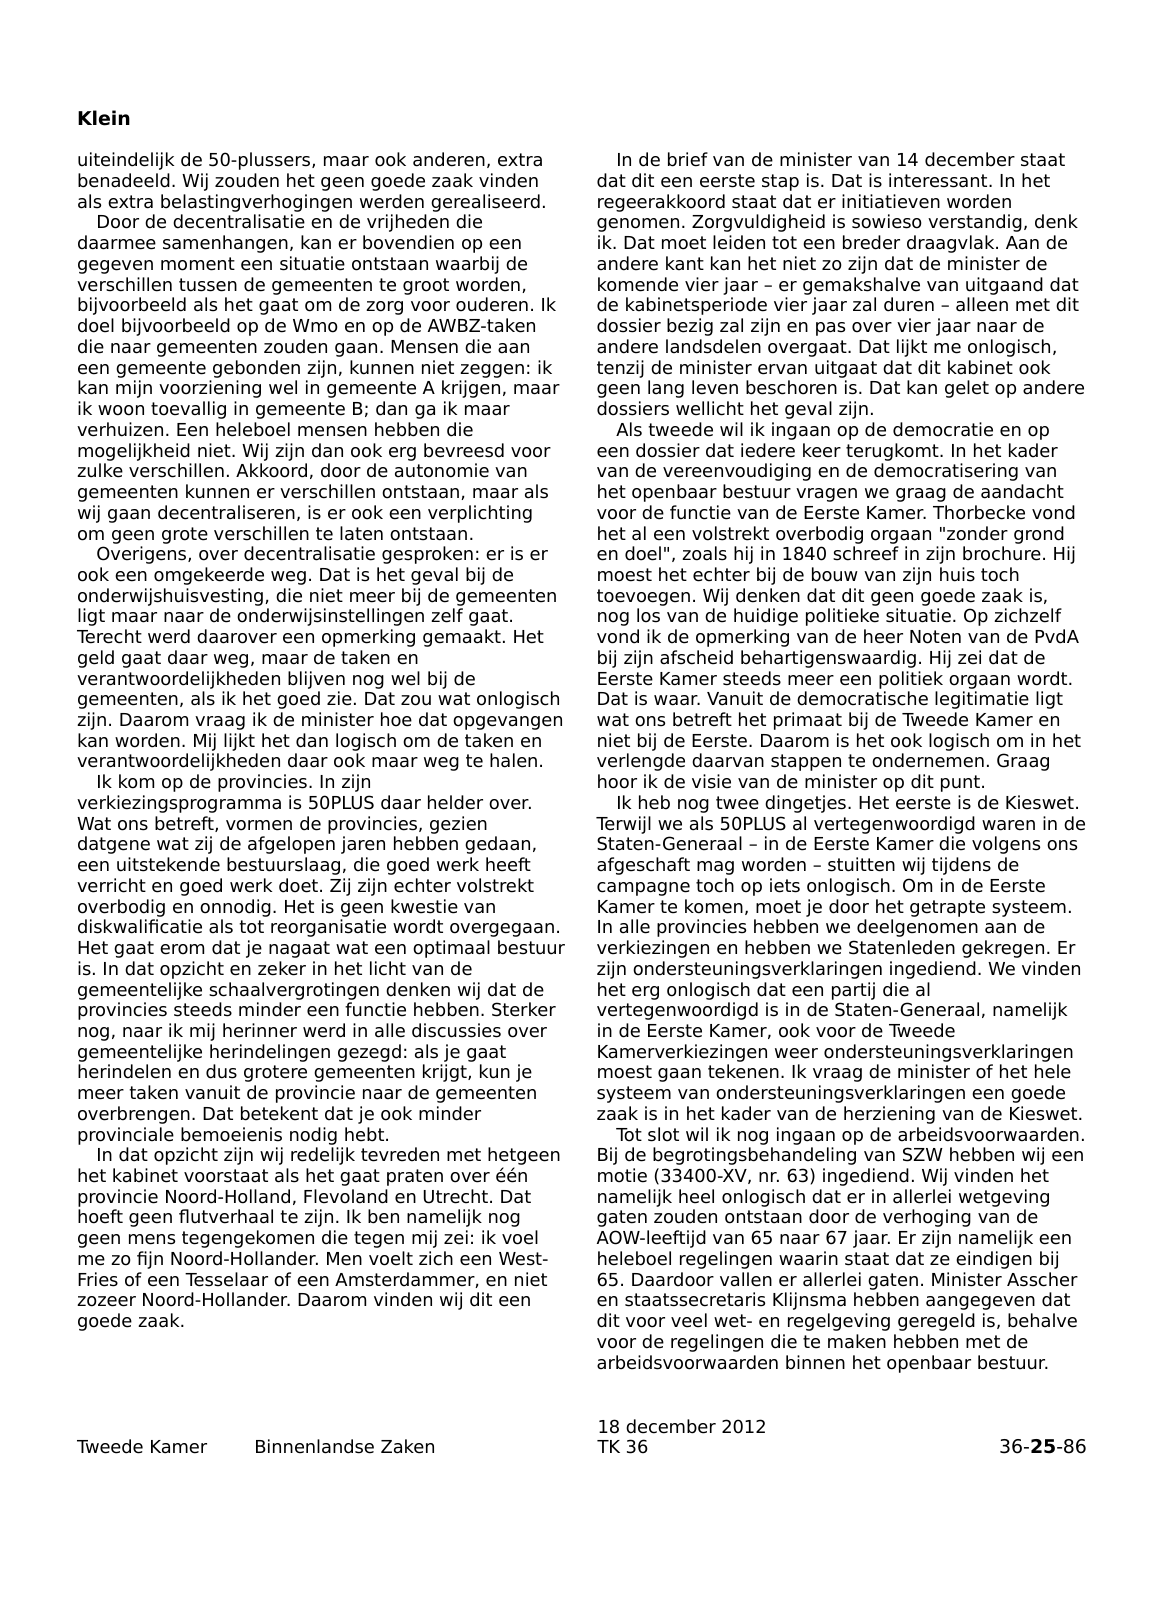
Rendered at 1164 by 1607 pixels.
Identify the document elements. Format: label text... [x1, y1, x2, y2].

text Overigens, over decentralisatie gesproken: er is er ook een omgekeerde weg. Dat is het geval bij de onderwijshuisvesting, die niet meer bij de gemeenten ligt maar naar de onderwijsinstellingen zelf gaat. Terecht werd daarover een opmerking gemaakt. Het geld gaat daar weg, maar de taken en verantwoordelijkheden blijven nog wel bij de gemeenten, als ik het goed zie. Dat zou wat onlogisch zijn. Daarom vraag ik de minister hoe dat opgevangen kan worden. Mij lijkt het dan logisch om de taken en verantwoordelijkheden daar ook maar weg te halen. [77, 544, 567, 772]
text Door de decentralisatie en de vrijheden die daarmee samenhangen, kan er bovendien op een gegeven moment een situatie ontstaan waarbij de verschillen tussen de gemeenten te groot worden, bijvoorbeeld als het gaat om de zorg voor ouderen. Ik doel bijvoorbeeld op de Wmo en op de AWBZ-taken die naar gemeenten zouden gaan. Mensen die aan een gemeente gebonden zijn, kunnen niet zeggen: ik kan mijn voorziening wel in gemeente A krijgen, maar ik woon toevallig in gemeente B; dan ga ik maar verhuizen. Een heleboel mensen hebben die mogelijkheid niet. Wij zijn dan ook erg bevreesd voor zulke verschillen. Akkoord, door de autonomie van gemeenten kunnen er verschillen ontstaan, maar als wij gaan decentraliseren, is er ook een verplichting om geen grote verschillen te laten ontstaan. [77, 212, 567, 544]
text Ik kom op de provincies. In zijn verkiezingsprogramma is 50PLUS daar helder over. Wat ons betreft, vormen de provincies, gezien datgene wat zij de afgelopen jaren hebben gedaan, een uitstekende bestuurslaag, die goed werk heeft verricht en goed werk doet. Zij zijn echter volstrekt overbodig en onnodig. Het is geen kwestie van diskwalificatie als tot reorganisatie wordt overgegaan. Het gaat erom dat je nagaat wat een optimaal bestuur is. In dat opzicht en zeker in het licht van de gemeentelijke schaalvergrotingen denken wij dat de provincies steeds minder een functie hebben. Sterker nog, naar ik mij herinner werd in alle discussies over gemeentelijke herindelingen gezegd: als je gaat herindelen en dus grotere gemeenten krijgt, kun je meer taken vanuit de provincie naar de gemeenten overbrengen. Dat betekent dat je ook minder provinciale bemoeienis nodig hebt. [77, 772, 567, 1145]
text Als tweede wil ik ingaan op de democratie en op een dossier dat iedere keer terugkomt. In het kader van de vereenvoudiging en de democratisering van het openbaar bestuur vragen we graag de aandacht voor de functie van de Eerste Kamer. Thorbecke vond het al een volstrekt overbodig orgaan "zonder grond en doel", zoals hij in 1840 schreef in zijn brochure. Hij moest het echter bij de bouw van zijn huis toch toevoegen. Wij denken dat dit geen goede zaak is, nog los van de huidige politieke situatie. Op zichzelf vond ik de opmerking van de heer Noten van de PvdA bij zijn afscheid behartigenswaardig. Hij zei dat de Eerste Kamer steeds meer een politiek orgaan wordt. Dat is waar. Vanuit de democratische legitimatie ligt wat ons betreft het primaat bij de Tweede Kamer en niet bij de Eerste. Daarom is het ook logisch om in het verlengde daarvan stappen te ondernemen. Graag hoor ik de visie van de minister op dit punt. [596, 420, 1087, 793]
text uiteindelijk de 50-plussers, maar ook anderen, extra benadeeld. Wij zouden het geen goede zaak vinden als extra belastingverhogingen werden gerealiseerd. [77, 150, 567, 212]
text Tot slot wil ik nog ingaan op de arbeidsvoorwaarden. Bij de begrotingsbehandeling van SZW hebben wij een motie (33400-XV, nr. 63) ingediend. Wij vinden het namelijk heel onlogisch dat er in allerlei wetgeving gaten zouden ontstaan door de verhoging van de AOW-leeftijd van 65 naar 67 jaar. Er zijn namelijk een heleboel regelingen waarin staat dat ze eindigen bij 65. Daardoor vallen er allerlei gaten. Minister Asscher en staatssecretaris Klijnsma hebben aangegeven dat dit voor veel wet- en regelgeving geregeld is, behalve voor de regelingen die te maken hebben met de arbeidsvoorwaarden binnen het openbaar bestuur. [596, 1124, 1087, 1373]
text In dat opzicht zijn wij redelijk tevreden met hetgeen het kabinet voorstaat als het gaat praten over één provincie Noord-Holland, Flevoland en Utrecht. Dat hoeft geen flutverhaal te zijn. Ik ben namelijk nog geen mens tegengekomen die tegen mij zei: ik voel me zo fijn Noord-Hollander. Men voelt zich een West-Fries of een Tesselaar of een Amsterdammer, en niet zozeer Noord-Hollander. Daarom vinden wij dit een goede zaak. [77, 1145, 567, 1332]
text Ik heb nog twee dingetjes. Het eerste is de Kieswet. Terwijl we als 50PLUS al vertegenwoordigd waren in de Staten-Generaal – in de Eerste Kamer die volgens ons afgeschaft mag worden – stuitten wij tijdens de campagne toch op iets onlogisch. Om in de Eerste Kamer te komen, moet je door het getrapte systeem. In alle provincies hebben we deelgenomen aan de verkiezingen en hebben we Statenleden gekregen. Er zijn ondersteuningsverklaringen ingediend. We vinden het erg onlogisch dat een partij die al vertegenwoordigd is in de Staten-Generaal, namelijk in de Eerste Kamer, ook voor de Tweede Kamerverkiezingen weer ondersteuningsverklaringen moest gaan tekenen. Ik vraag de minister of het hele systeem van ondersteuningsverklaringen een goede zaak is in het kader van de herziening van de Kieswet. [596, 793, 1087, 1124]
text In de brief van de minister van 14 december staat dat dit een eerste stap is. Dat is interessant. In het regeerakkoord staat dat er initiatieven worden genomen. Zorgvuldigheid is sowieso verstandig, denk ik. Dat moet leiden tot een breder draagvlak. Aan de andere kant kan het niet zo zijn dat de minister de komende vier jaar – er gemakshalve van uitgaand dat de kabinetsperiode vier jaar zal duren – alleen met dit dossier bezig zal zijn en pas over vier jaar naar de andere landsdelen overgaat. Dat lijkt me onlogisch, tenzij de minister ervan uitgaat dat dit kabinet ook geen lang leven beschoren is. Dat kan gelet op andere dossiers wellicht het geval zijn. [596, 150, 1087, 420]
